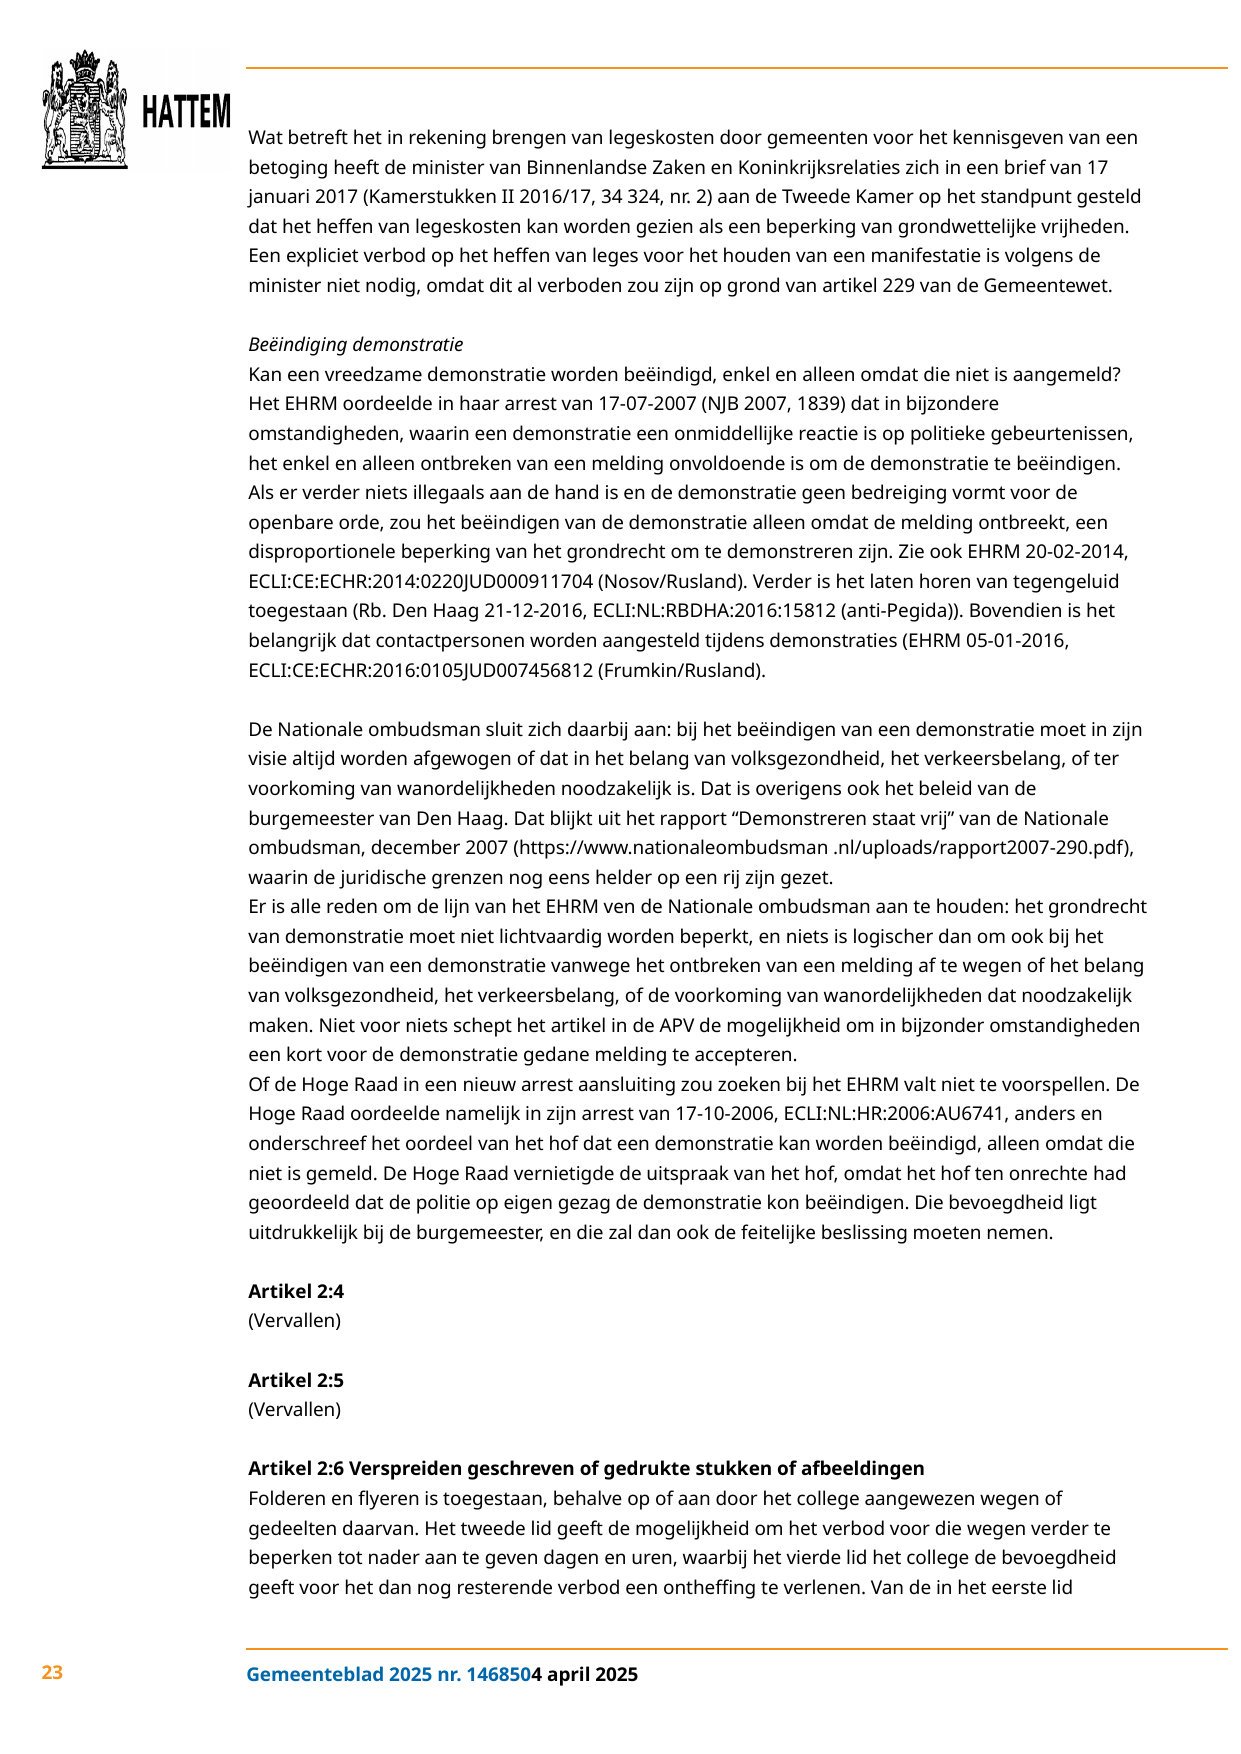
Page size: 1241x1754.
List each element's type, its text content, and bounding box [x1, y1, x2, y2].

picture [41, 47, 231, 172]
text Folderen en flyeren is toegestaan, behalve op of aan door het college aangewezen wegen of gedeelten daarvan. Het tweede lid geeft de mogelijkheid om het verbod voor die wegen verder te beperken tot nader aan te geven dagen en uren, waarbij het vierde lid het college de bevoegdheid geeft voor het dan nog resterende verbod een ontheffing te verlenen. Van de in het eerste lid [248, 1485, 1152, 1600]
text Wat betreft het in rekening brengen van legeskosten door gemeenten voor het kennisgeven van een betoging heeft de minister van Binnenlandse Zaken en Koninkrijksrelaties zich in een brief van 17 januari 2017 (Kamerstukken II 2016/17, 34 324, nr. 2) aan de Tweede Kamer op het standpunt gesteld dat het heffen van legeskosten kan worden gezien als een beperking van grondwettelijke vrijheden. Een expliciet verbod op het heffen van leges voor het houden van een manifestatie is volgens de minister niet nodig, omdat dit al verboden zou zijn op grond van artikel 229 van de Gemeentewet. [248, 124, 1152, 298]
text Artikel 2:5 [248, 1367, 1152, 1393]
text Of de Hoge Raad in een nieuw arrest aansluiting zou zoeken bij het EHRM valt niet te voorspellen. De Hoge Raad oordeelde namelijk in zijn arrest van 17-10-2006, ECLI:NL:HR:2006:AU6741, anders en onderschreef het oordeel van het hof dat een demonstratie kan worden beëindigd, alleen omdat die niet is gemeld. De Hoge Raad vernietigde de uitspraak van het hof, omdat het hof ten onrechte had geoordeeld dat de politie op eigen gezag de demonstratie kon beëindigen. Die bevoegdheid ligt uitdrukkelijk bij de burgemeester, en die zal dan ook de feitelijke beslissing moeten nemen. [248, 1071, 1152, 1245]
text Artikel 2:6 Verspreiden geschreven of gedrukte stukken of afbeeldingen [248, 1456, 1152, 1481]
text De Nationale ombudsman sluit zich daarbij aan: bij het beëindigen van een demonstratie moet in zijn visie altijd worden afgewogen of dat in het belang van volksgezondheid, het verkeersbelang, of ter voorkoming van wanordelijkheden noodzakelijk is. Dat is overigens ook het beleid van de burgemeester van Den Haag. Dat blijkt uit het rapport “Demonstreren staat vrij” van de Nationale ombudsman, december 2007 (https://www.nationaleombudsman .nl/uploads/rapport2007-290.pdf), waarin de juridische grenzen nog eens helder op een rij zijn gezet. [248, 716, 1152, 890]
text Kan een vreedzame demonstratie worden beëindigd, enkel en alleen omdat die niet is aangemeld? Het EHRM oordeelde in haar arrest van 17-07-2007 (NJB 2007, 1839) dat in bijzondere omstandigheden, waarin een demonstratie een onmiddellijke reactie is op politieke gebeurtenissen, het enkel en alleen ontbreken van een melding onvoldoende is om de demonstratie te beëindigen. Als er verder niets illegaals aan de hand is en de demonstratie geen bedreiging vormt voor de openbare orde, zou het beëindigen van de demonstratie alleen omdat de melding ontbreekt, een disproportionele beperking van het grondrecht om te demonstreren zijn. Zie ook EHRM 20-02-2014, ECLI:CE:ECHR:2014:0220JUD000911704 (Nosov/Rusland). Verder is het laten horen van tegengeluid toegestaan (Rb. Den Haag 21-12-2016, ECLI:NL:RBDHA:2016:15812 (anti-Pegida)). Bovendien is het belangrijk dat contactpersonen worden aangesteld tijdens demonstraties (EHRM 05-01-2016, ECLI:CE:ECHR:2016:0105JUD007456812 (Frumkin/Rusland). [248, 361, 1152, 683]
text Er is alle reden om de lijn van het EHRM ven de Nationale ombudsman aan te houden: het grondrecht van demonstratie moet niet lichtvaardig worden beperkt, en niets is logischer dan om ook bij het beëindigen van een demonstratie vanwege het ontbreken van een melding af te wegen of het belang van volksgezondheid, het verkeersbelang, of de voorkoming van wanordelijkheden dat noodzakelijk maken. Niet voor niets schept het artikel in de APV de mogelijkheid om in bijzonder omstandigheden een kort voor de demonstratie gedane melding te accepteren. [248, 893, 1152, 1067]
text (Vervallen) [248, 1396, 1152, 1422]
text (Vervallen) [248, 1308, 1152, 1333]
text Artikel 2:4 [248, 1278, 1152, 1304]
text Beëindiging demonstratie [248, 331, 1152, 357]
